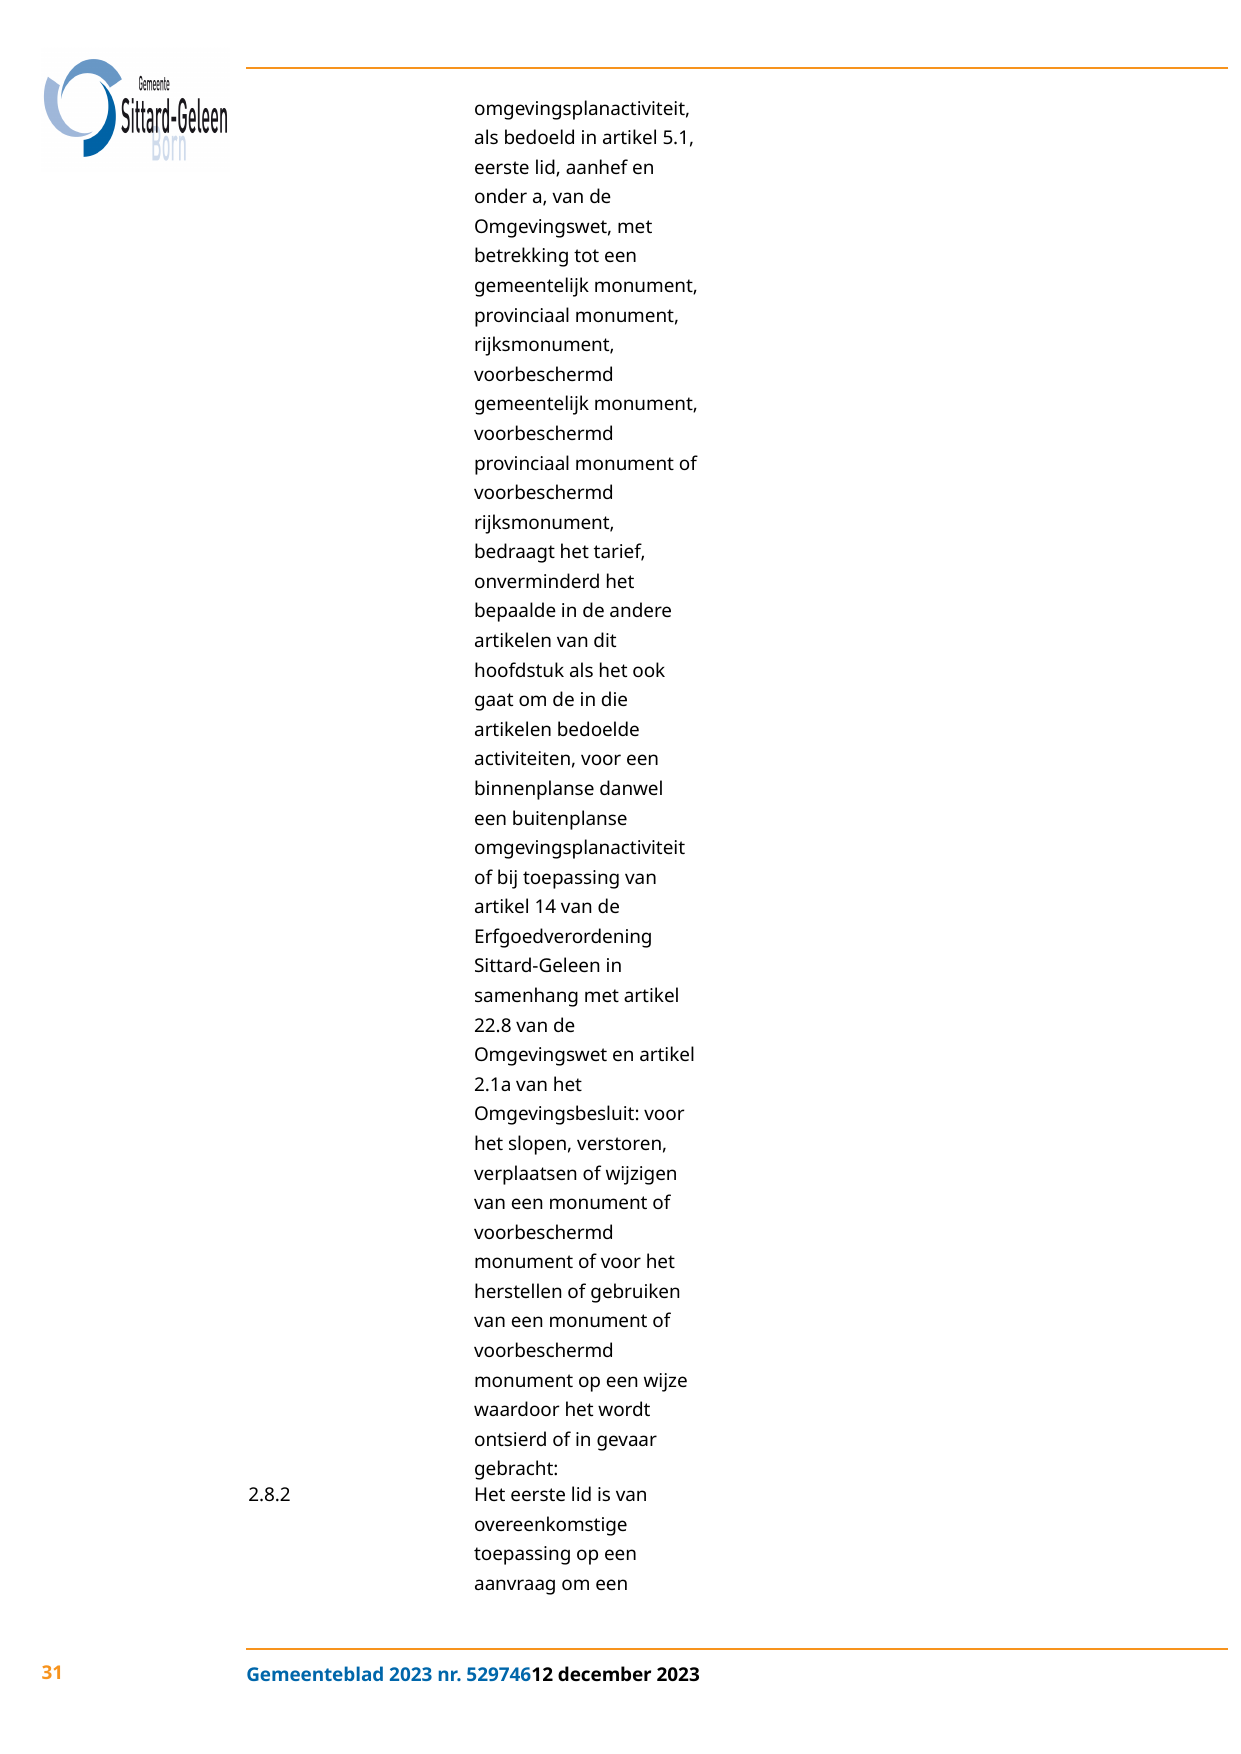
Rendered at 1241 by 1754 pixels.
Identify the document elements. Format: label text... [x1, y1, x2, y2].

picture [41, 47, 231, 172]
table_cell [700, 95, 926, 1481]
table_cell 2.8.2 [248, 1481, 474, 1596]
table_cell [700, 1481, 926, 1596]
table_cell [926, 1481, 1152, 1596]
table_cell omgevingsplanactiviteit, als bedoeld in artikel 5.1, eerste lid, aanhef en onder a, van de Omgevingswet, met betrekking tot een gemeentelijk monument, provinciaal monument, rijksmonument, voorbeschermd gemeentelijk monument, voorbeschermd provinciaal monument of voorbeschermd rijksmonument, bedraagt het tarief, onverminderd het bepaalde in de andere artikelen van dit hoofdstuk als het ook gaat om de in die artikelen bedoelde activiteiten, voor een binnenplanse danwel een buitenplanse omgevingsplanactiviteit of bij toepassing van artikel 14 van de Erfgoedverordening Sittard-Geleen in samenhang met artikel 22.8 van de Omgevingswet en artikel 2.1a van het Omgevingsbesluit: voor het slopen, verstoren, verplaatsen of wijzigen van een monument of voorbeschermd monument of voor het herstellen of gebruiken van een monument of voorbeschermd monument op een wijze waardoor het wordt ontsierd of in gevaar gebracht: [474, 95, 700, 1481]
table_cell [248, 95, 474, 1481]
table_cell Het eerste lid is van overeenkomstige toepassing op een aanvraag om een [474, 1481, 700, 1596]
table_cell [926, 95, 1152, 1481]
